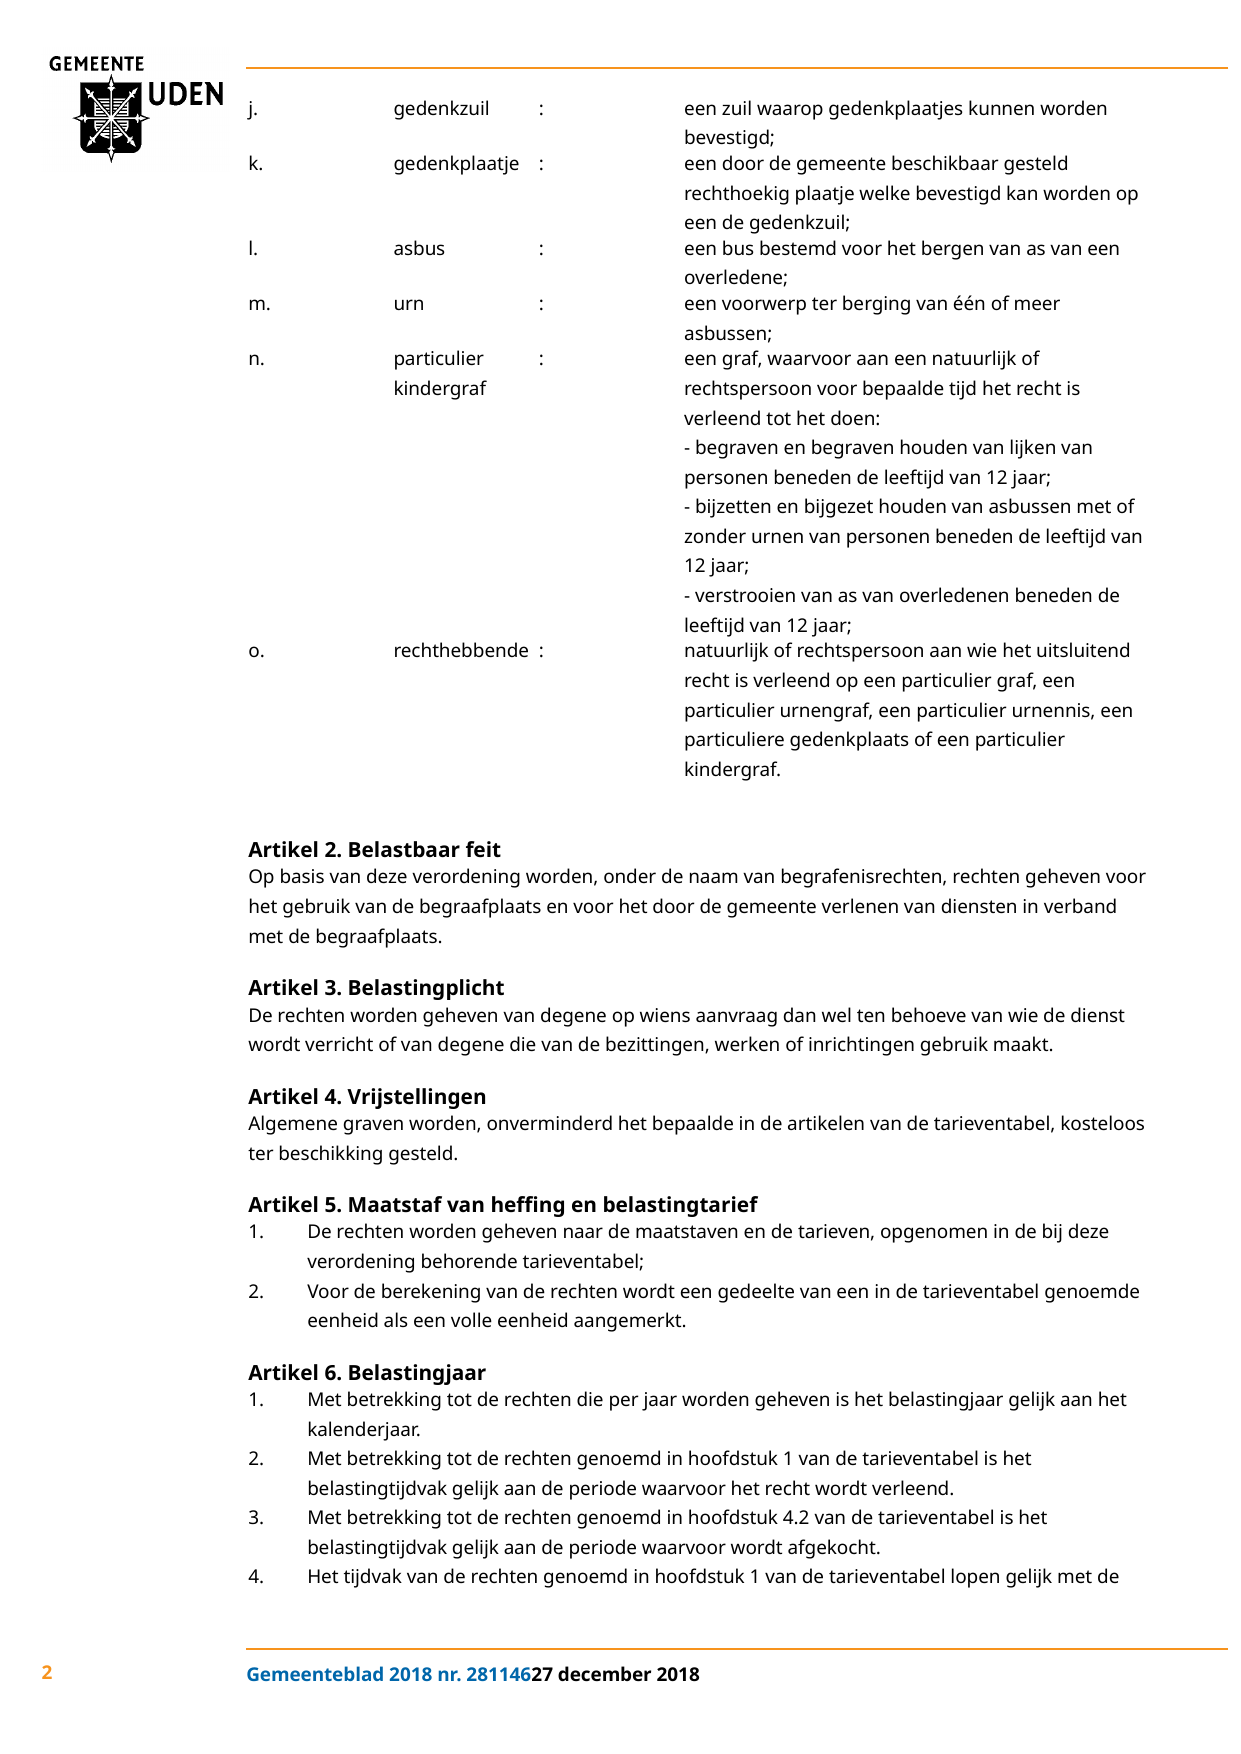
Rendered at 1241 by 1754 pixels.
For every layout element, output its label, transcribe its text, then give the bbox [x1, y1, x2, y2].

table_cell k. [248, 150, 393, 235]
text Op basis van deze verordening worden, onder de naam van begrafenisrechten, rechten geheven voor het gebruik van de begraafplaats en voor het door de gemeente verlenen van diensten in verband met de begraafplaats. [248, 864, 1152, 949]
list Het tijdvak van de rechten genoemd in hoofdstuk 1 van de tarieventabel lopen gelijk met de [248, 1564, 1152, 1589]
table_cell een door de gemeente beschikbaar gesteld rechthoekig plaatje welke bevestigd kan worden op een de gedenkzuil; [684, 150, 1152, 235]
table_cell : [539, 346, 684, 638]
table_cell j. [248, 95, 393, 150]
text De rechten worden geheven van degene op wiens aanvraag dan wel ten behoeve van wie de dienst wordt verricht of van degene die van de bezittingen, werken of inrichtingen gebruik maakt. [248, 1002, 1152, 1057]
text Artikel 3. Belastingplicht [248, 973, 1152, 1002]
picture [41, 47, 231, 172]
text Artikel 5. Maatstaf van heffing en belastingtarief [248, 1190, 1152, 1219]
list De rechten worden geheven naar de maatstaven en de tarieven, opgenomen in de bij deze verordening behorende tarieventabel; [248, 1219, 1152, 1274]
text Artikel 4. Vrijstellingen [248, 1082, 1152, 1110]
text Artikel 2. Belastbaar feit [248, 835, 1152, 864]
table_cell o. [248, 638, 393, 782]
list Met betrekking tot de rechten die per jaar worden geheven is het belastingjaar gelijk aan het kalenderjaar. [248, 1386, 1152, 1442]
list Met betrekking tot de rechten genoemd in hoofdstuk 1 van de tarieventabel is het belastingtijdvak gelijk aan de periode waarvoor het recht wordt verleend. [248, 1445, 1152, 1501]
table_cell gedenkzuil [393, 95, 539, 150]
table_cell gedenkplaatje [393, 150, 539, 235]
table_cell asbus [393, 235, 539, 290]
table_cell : [539, 235, 684, 290]
text Algemene graven worden, onverminderd het bepaalde in de artikelen van de tarieventabel, kosteloos ter beschikking gesteld. [248, 1110, 1152, 1166]
table_cell natuurlijk of rechtspersoon aan wie het uitsluitend recht is verleend op een particulier graf, een particulier urnengraf, een particulier urnennis, een particuliere gedenkplaats of een particulier kindergraf. [684, 638, 1152, 782]
table_cell : [539, 150, 684, 235]
table_cell l. [248, 235, 393, 290]
table_cell n. [248, 346, 393, 638]
table_cell : [539, 95, 684, 150]
table_cell : [539, 638, 684, 782]
table_cell urn [393, 290, 539, 346]
list Voor de berekening van de rechten wordt een gedeelte van een in de tarieventabel genoemde eenheid als een volle eenheid aangemerkt. [248, 1278, 1152, 1333]
table_cell een zuil waarop gedenkplaatjes kunnen worden bevestigd; [684, 95, 1152, 150]
table_cell een voorwerp ter berging van één of meer asbussen; [684, 290, 1152, 346]
table_cell een graf, waarvoor aan een natuurlijk of rechtspersoon voor bepaalde tijd het recht is verleend tot het doen: - begraven en begraven houden van lijken van personen beneden de leeftijd van 12 jaar; - bijzetten en bijgezet houden van asbussen met of zonder urnen van personen beneden de leeftijd van 12 jaar; - verstrooien van as van overledenen beneden de leeftijd van 12 jaar; [684, 346, 1152, 638]
list Met betrekking tot de rechten genoemd in hoofdstuk 4.2 van de tarieventabel is het belastingtijdvak gelijk aan de periode waarvoor wordt afgekocht. [248, 1504, 1152, 1560]
text Artikel 6. Belastingjaar [248, 1358, 1152, 1386]
table_cell particulier kindergraf [393, 346, 539, 638]
table_cell rechthebbende [393, 638, 539, 782]
table_cell : [539, 290, 684, 346]
table_cell een bus bestemd voor het bergen van as van een overledene; [684, 235, 1152, 290]
table_cell m. [248, 290, 393, 346]
